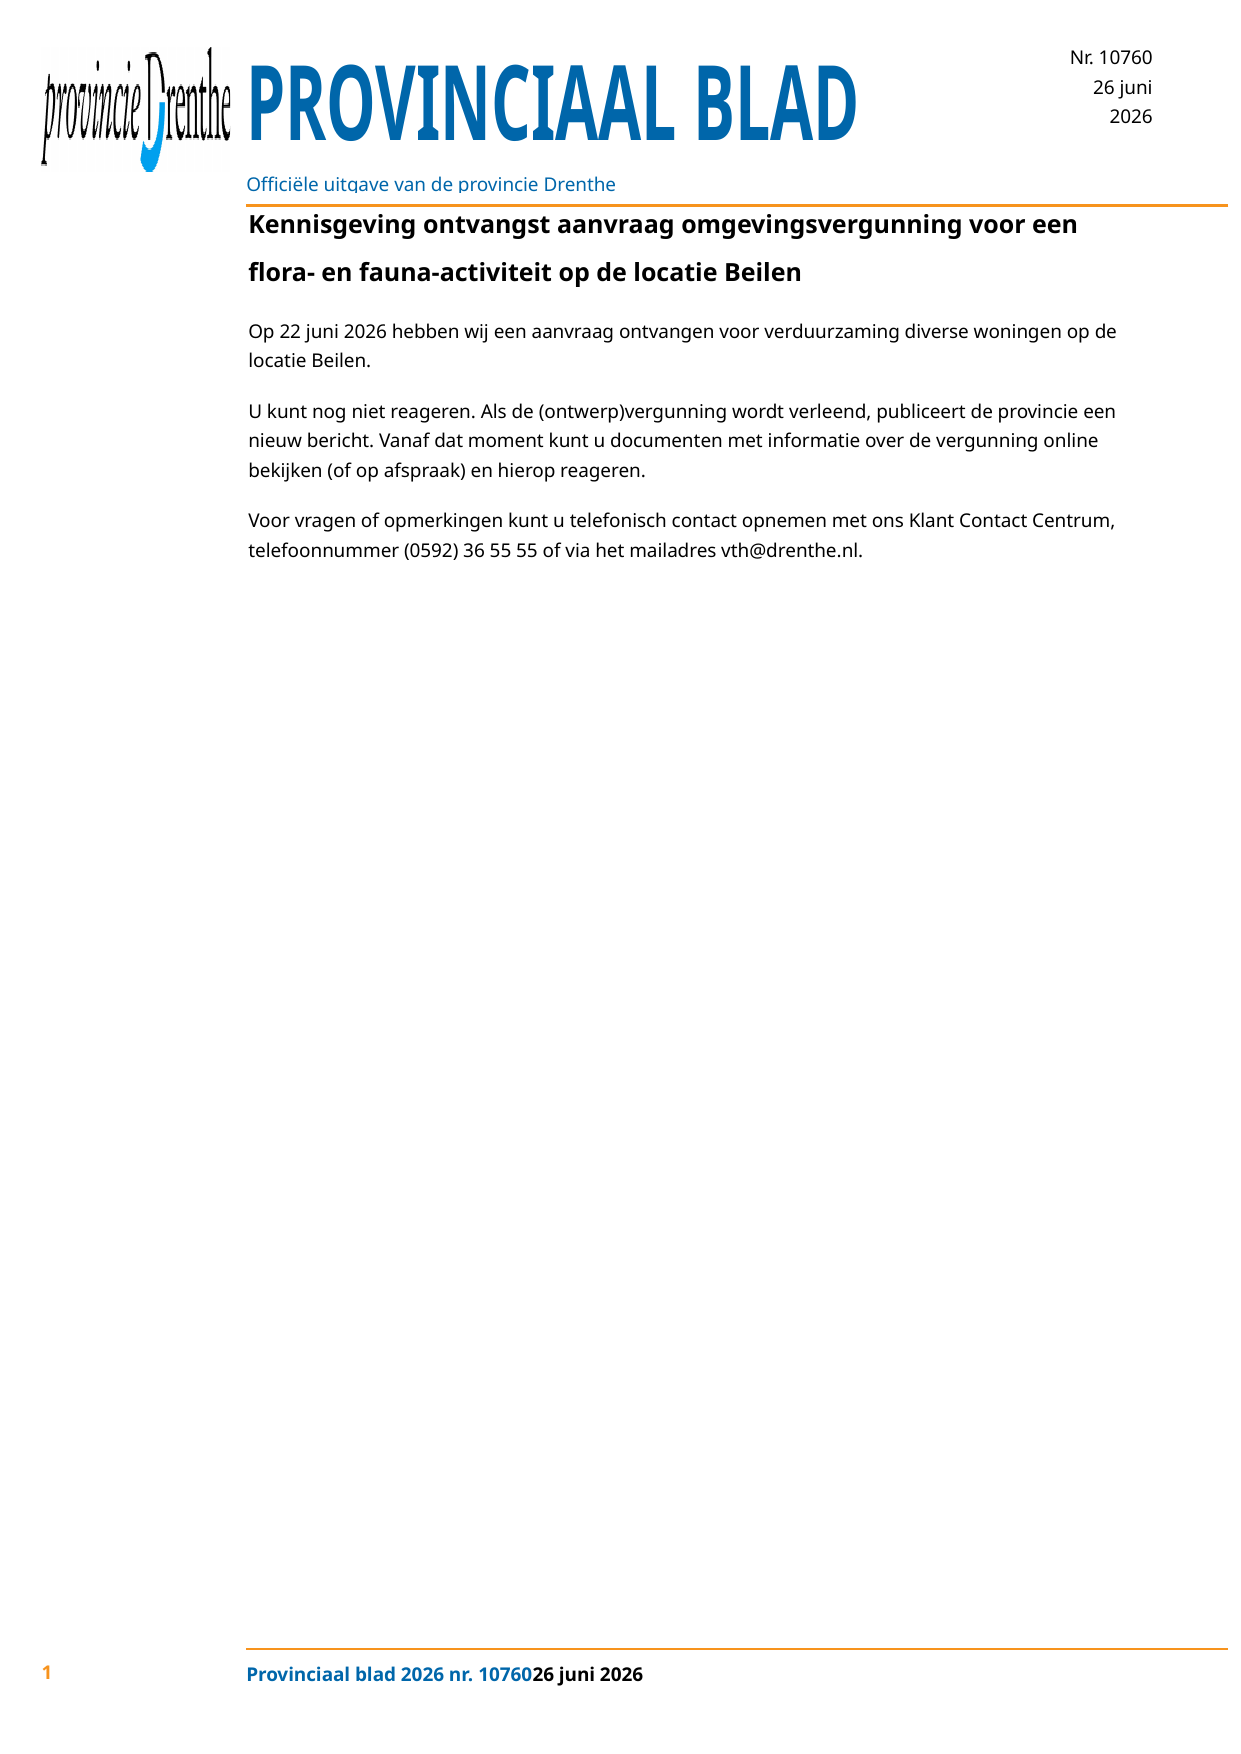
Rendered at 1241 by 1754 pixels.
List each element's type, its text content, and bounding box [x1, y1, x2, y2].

text U kunt nog niet reageren. Als de (ontwerp)vergunning wordt verleend, publiceert de provincie een nieuw bericht. Vanaf dat moment kunt u documenten met informatie over de vergunning online bekijken (of op afspraak) en hierop reageren. [248, 398, 1152, 483]
picture [41, 47, 231, 172]
text Kennisgeving ontvangst aanvraag omgevingsvergunning voor een flora- en fauna-activiteit op de locatie Beilen [248, 207, 1152, 288]
text Voor vragen of opmerkingen kunt u telefonisch contact opnemen met ons Klant Contact Centrum, telefoonnummer (0592) 36 55 55 of via het mailadres vth@drenthe.nl. [248, 507, 1152, 563]
text Op 22 juni 2026 hebben wij een aanvraag ontvangen voor verduurzaming diverse woningen op de locatie Beilen. [248, 318, 1152, 373]
